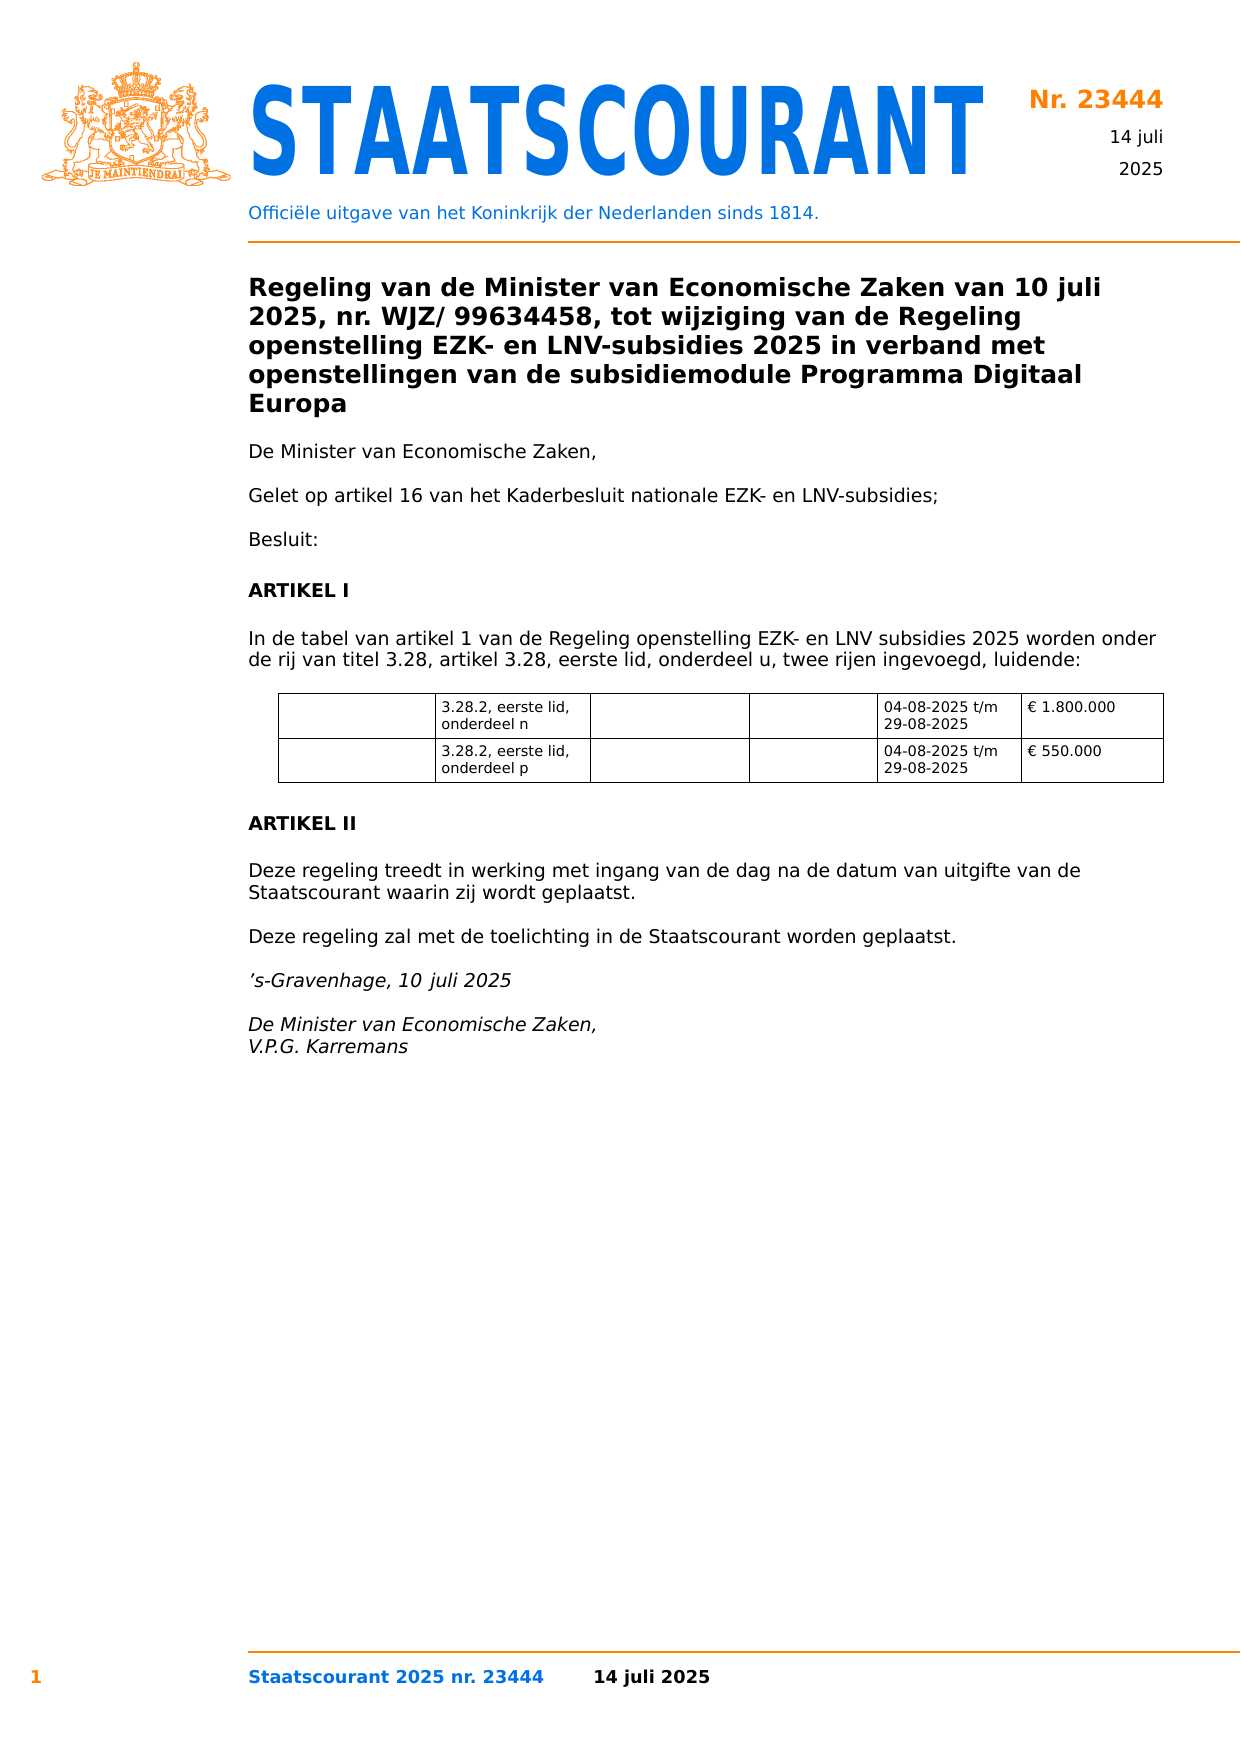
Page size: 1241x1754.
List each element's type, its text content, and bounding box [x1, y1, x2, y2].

table_cell Officiële uitgave van het Koninkrijk der Nederlanden sinds 1814. [248, 203, 1240, 241]
subtitle ARTIKEL II [248, 813, 1163, 835]
table_header 04-08-2025 t/m 29-08-2025 [878, 694, 1021, 738]
subtitle ARTIKEL I [248, 580, 1163, 602]
table_header € 1.800.000 [1022, 694, 1163, 738]
text Besluit: [248, 528, 1163, 550]
table_header 3.28.2, eerste lid, onderdeel n [436, 694, 590, 738]
table_cell 14 juli [998, 121, 1240, 153]
text De Minister van Economische Zaken, V.P.G. Karremans [248, 1013, 1163, 1057]
table_cell [279, 739, 435, 782]
text Deze regeling zal met de toelichting in de Staatscourant worden geplaatst. [248, 926, 1163, 948]
table_cell 2025 [998, 153, 1240, 203]
table_header [25, 62, 248, 241]
table_header [279, 694, 435, 738]
text De Minister van Economische Zaken, [248, 441, 1163, 463]
picture [41, 62, 231, 186]
table_header STAATSCOURANT [248, 62, 998, 203]
table_cell 04-08-2025 t/m 29-08-2025 [878, 739, 1021, 782]
table_cell [750, 739, 877, 782]
table_cell 3.28.2, eerste lid, onderdeel p [436, 739, 590, 782]
text ’s-Gravenhage, 10 juli 2025 [248, 970, 1163, 992]
table_cell [591, 739, 749, 782]
text In de tabel van artikel 1 van de Regeling openstelling EZK- en LNV subsidies 2025 worden onder de rij van titel 3.28, artikel 3.28, eerste lid, onderdeel u, twee rijen ingevoegd, luidende: [248, 627, 1163, 671]
table_header [750, 694, 877, 738]
table_cell € 550.000 [1022, 739, 1163, 782]
table_header [591, 694, 749, 738]
text Gelet op artikel 16 van het Kaderbesluit nationale EZK- en LNV-subsidies; [248, 484, 1163, 507]
subtitle Regeling van de Minister van Economische Zaken van 10 juli 2025, nr. WJZ/ 99634458, tot wijziging van de Regeling openstelling EZK- en LNV-subsidies 2025 in verband met openstellingen van de subsidiemodule Programma Digitaal Europa [248, 273, 1163, 419]
text Deze regeling treedt in werking met ingang van de dag na de datum van uitgifte van de Staatscourant waarin zij wordt geplaatst. [248, 860, 1163, 904]
table_header Nr. 23444 [998, 62, 1240, 121]
